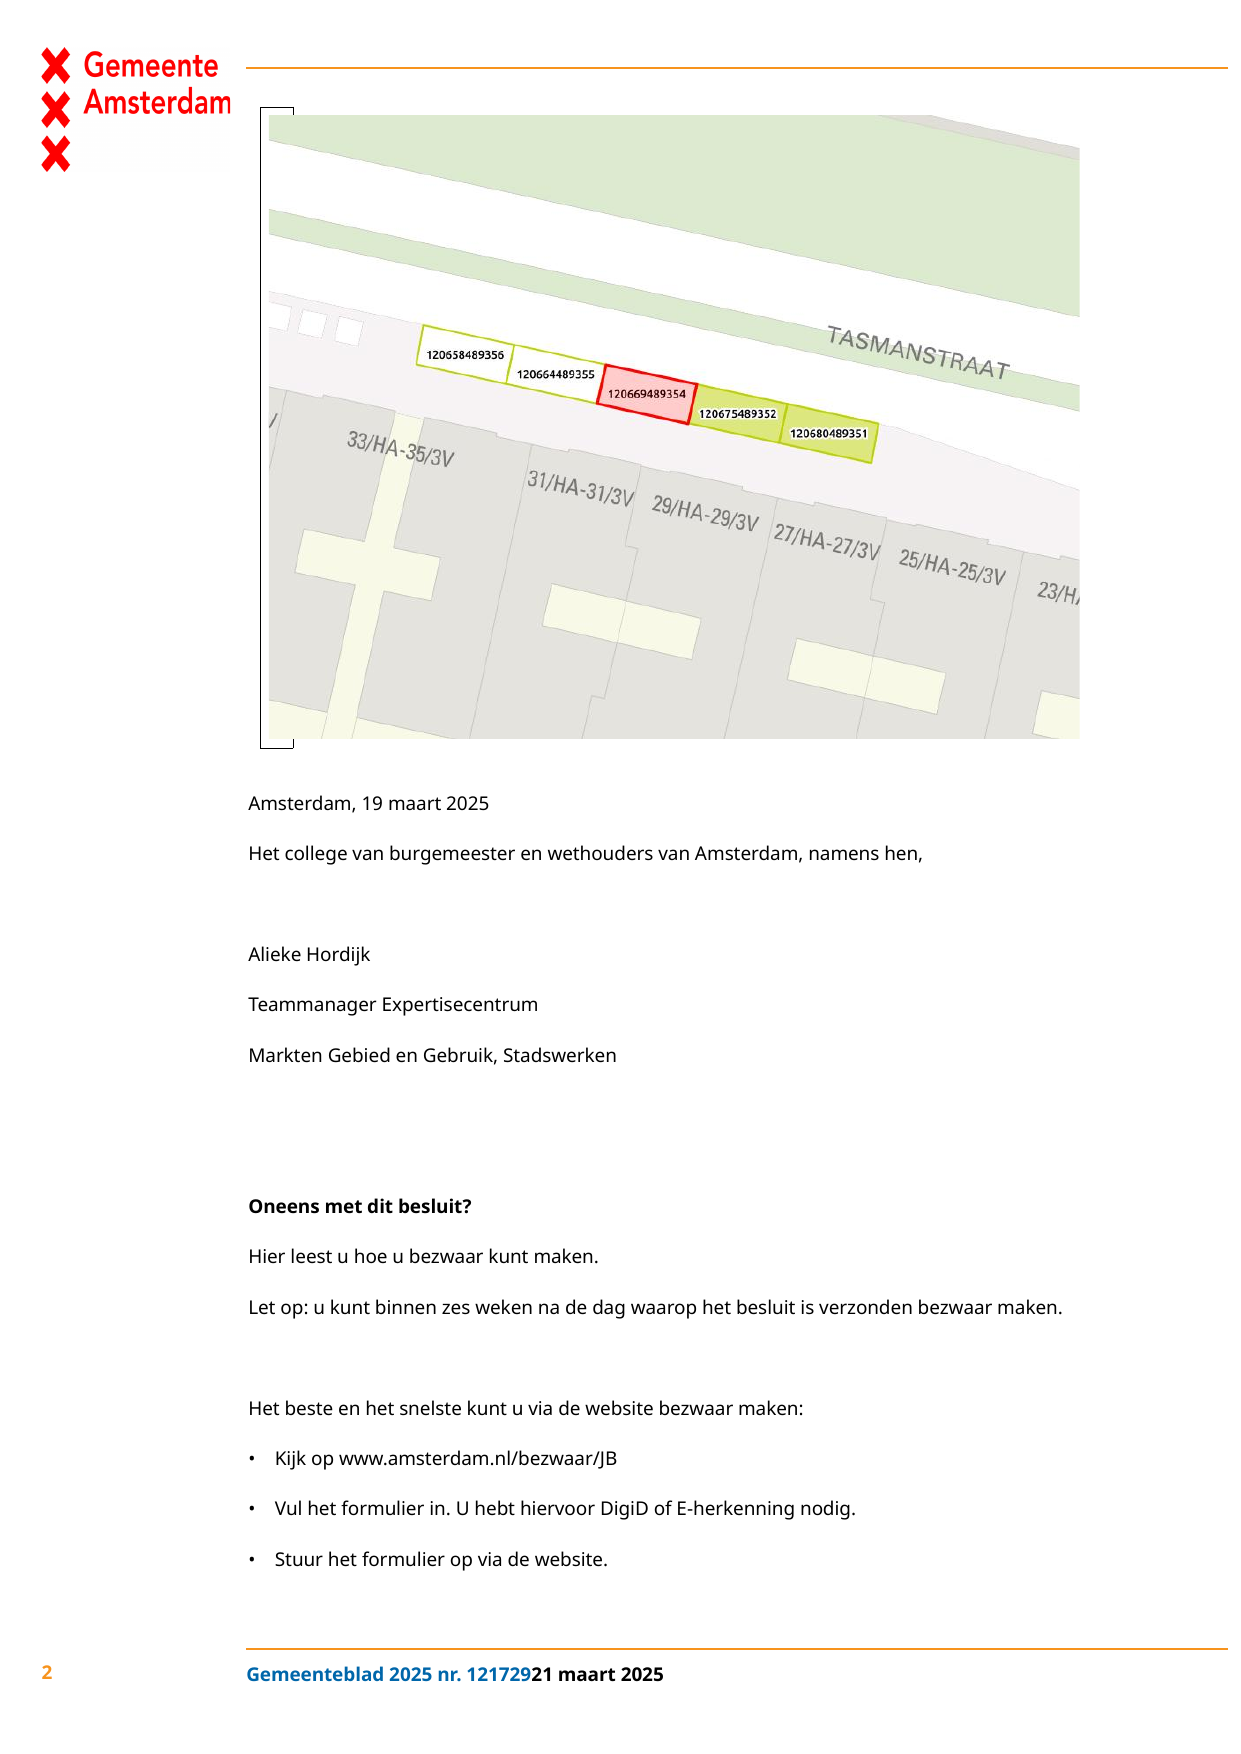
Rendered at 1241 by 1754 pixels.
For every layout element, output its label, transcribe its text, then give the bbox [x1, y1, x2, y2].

picture [41, 47, 231, 172]
text Alieke Hordijk [248, 941, 1152, 967]
text Oneens met dit besluit? [248, 1193, 1152, 1219]
text • Kijk op www.amsterdam.nl/bezwaar/JB [248, 1445, 1152, 1471]
text Het beste en het snelste kunt u via de website bezwaar maken: [248, 1395, 1152, 1421]
text Teammanager Expertisecentrum [248, 991, 1152, 1017]
text Markten Gebied en Gebruik, Stadswerken [248, 1042, 1152, 1068]
text Het college van burgemeester en wethouders van Amsterdam, namens hen, [248, 840, 1152, 866]
picture [268, 115, 1080, 739]
text Amsterdam, 19 maart 2025 [248, 790, 1152, 816]
text Let op: u kunt binnen zes weken na de dag waarop het besluit is verzonden bezwaar maken. [248, 1294, 1152, 1320]
text Hier leest u hoe u bezwaar kunt maken. [248, 1243, 1152, 1269]
text • Stuur het formulier op via de website. [248, 1546, 1152, 1572]
text • Vul het formulier in. U hebt hiervoor DigiD of E-herkenning nodig. [248, 1496, 1152, 1521]
